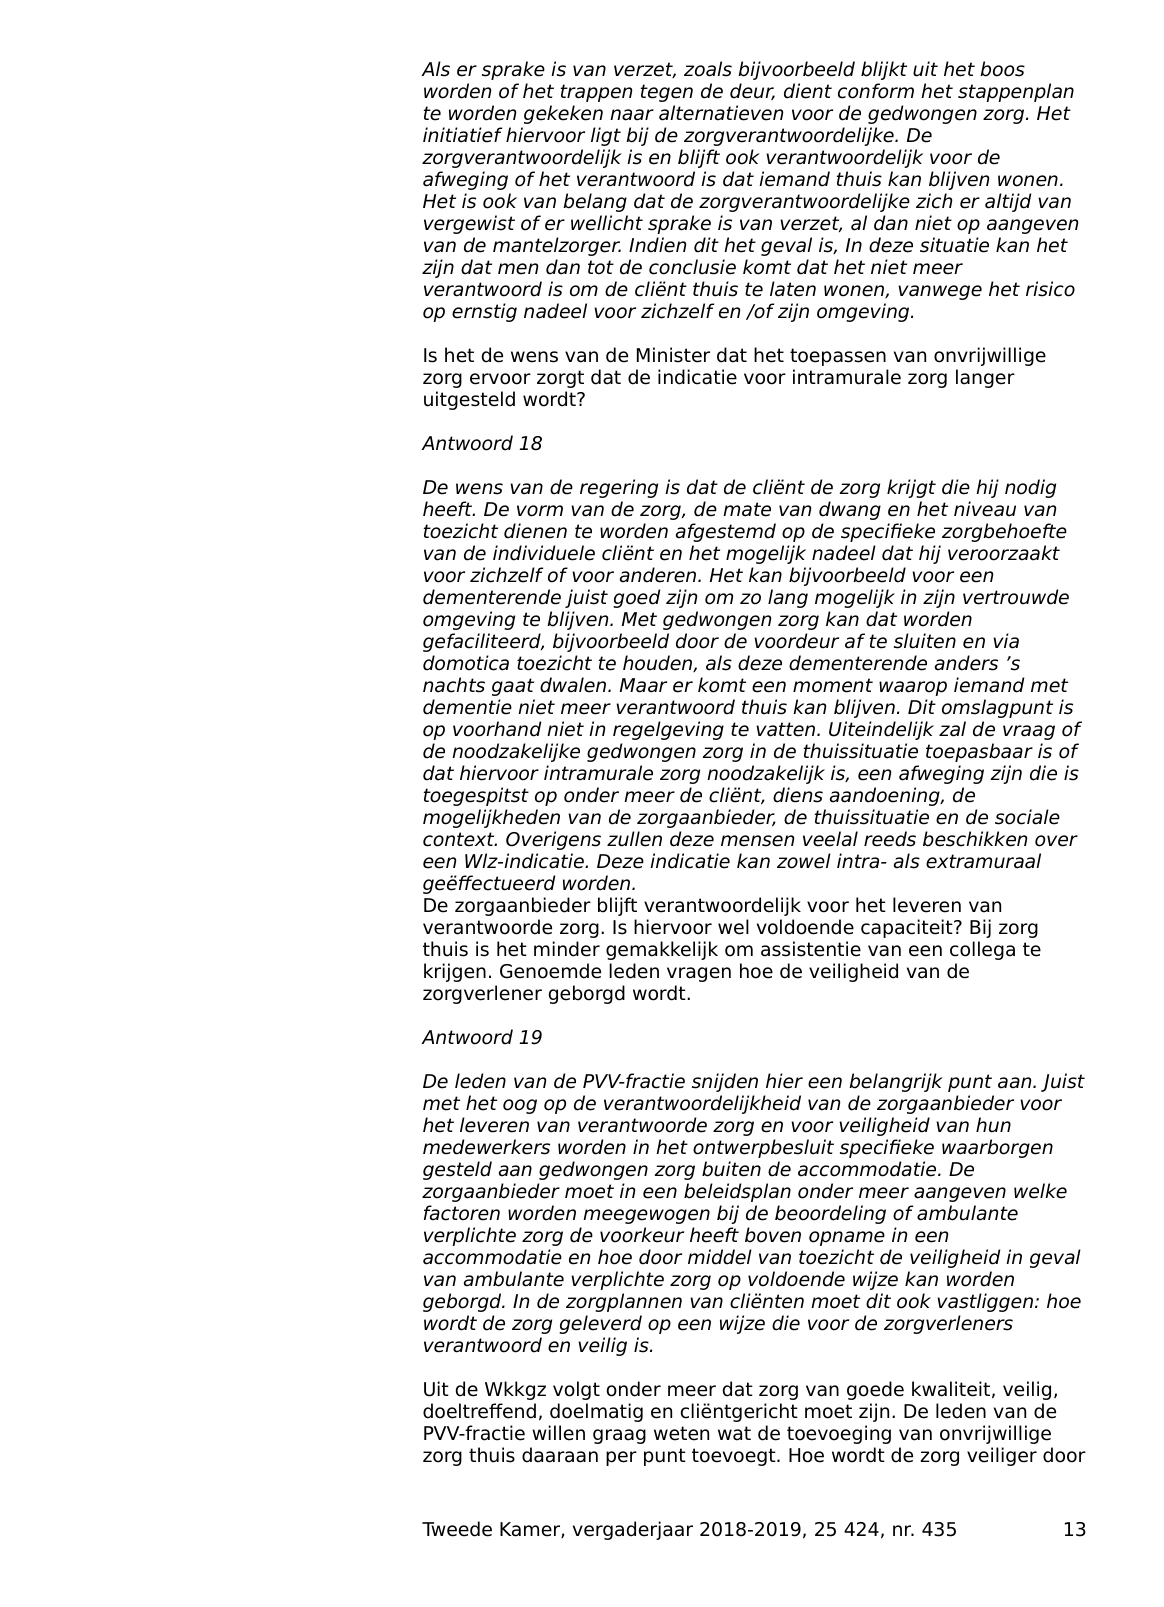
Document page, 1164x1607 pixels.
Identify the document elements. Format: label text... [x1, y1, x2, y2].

subtitle Antwoord 19 [422, 1027, 1087, 1049]
text Is het de wens van de Minister dat het toepassen van onvrijwillige zorg ervoor zorgt dat de indicatie voor intramurale zorg langer uitgesteld wordt? [422, 345, 1087, 411]
text De wens van de regering is dat de cliënt de zorg krijgt die hij nodig heeft. De vorm van de zorg, de mate van dwang en het niveau van toezicht dienen te worden afgestemd op de specifieke zorgbehoefte van de individuele cliënt en het mogelijk nadeel dat hij veroorzaakt voor zichzelf of voor anderen. Het kan bijvoorbeeld voor een dementerende juist goed zijn om zo lang mogelijk in zijn vertrouwde omgeving te blijven. Met gedwongen zorg kan dat worden gefaciliteerd, bijvoorbeeld door de voordeur af te sluiten en via domotica toezicht te houden, als deze dementerende anders ’s nachts gaat dwalen. Maar er komt een moment waarop iemand met dementie niet meer verantwoord thuis kan blijven. Dit omslagpunt is op voorhand niet in regelgeving te vatten. Uiteindelijk zal de vraag of de noodzakelijke gedwongen zorg in de thuissituatie toepasbaar is of dat hiervoor intramurale zorg noodzakelijk is, een afweging zijn die is toegespitst op onder meer de cliënt, diens aandoening, de mogelijkheden van de zorgaanbieder, de thuissituatie en de sociale context. Overigens zullen deze mensen veelal reeds beschikken over een Wlz-indicatie. Deze indicatie kan zowel intra- als extramuraal geëffectueerd worden. [422, 477, 1087, 895]
subtitle Antwoord 18 [422, 433, 1087, 455]
text Uit de Wkkgz volgt onder meer dat zorg van goede kwaliteit, veilig, doeltreffend, doelmatig en cliëntgericht moet zijn. De leden van de PVV-fractie willen graag weten wat de toevoeging van onvrijwillige zorg thuis daaraan per punt toevoegt. Hoe wordt de zorg veiliger door [422, 1379, 1087, 1467]
text De zorgaanbieder blijft verantwoordelijk voor het leveren van verantwoorde zorg. Is hiervoor wel voldoende capaciteit? Bij zorg thuis is het minder gemakkelijk om assistentie van een collega te krijgen. Genoemde leden vragen hoe de veiligheid van de zorgverlener geborgd wordt. [422, 895, 1087, 1005]
text Als er sprake is van verzet, zoals bijvoorbeeld blijkt uit het boos worden of het trappen tegen de deur, dient conform het stappenplan te worden gekeken naar alternatieven voor de gedwongen zorg. Het initiatief hiervoor ligt bij de zorgverantwoordelijke. De zorgverantwoordelijk is en blijft ook verantwoordelijk voor de afweging of het verantwoord is dat iemand thuis kan blijven wonen. Het is ook van belang dat de zorgverantwoordelijke zich er altijd van vergewist of er wellicht sprake is van verzet, al dan niet op aangeven van de mantelzorger. Indien dit het geval is, In deze situatie kan het zijn dat men dan tot de conclusie komt dat het niet meer verantwoord is om de cliënt thuis te laten wonen, vanwege het risico op ernstig nadeel voor zichzelf en /of zijn omgeving. [422, 59, 1087, 323]
text De leden van de PVV-fractie snijden hier een belangrijk punt aan. Juist met het oog op de verantwoordelijkheid van de zorgaanbieder voor het leveren van verantwoorde zorg en voor veiligheid van hun medewerkers worden in het ontwerpbesluit specifieke waarborgen gesteld aan gedwongen zorg buiten de accommodatie. De zorgaanbieder moet in een beleidsplan onder meer aangeven welke factoren worden meegewogen bij de beoordeling of ambulante verplichte zorg de voorkeur heeft boven opname in een accommodatie en hoe door middel van toezicht de veiligheid in geval van ambulante verplichte zorg op voldoende wijze kan worden geborgd. In de zorgplannen van cliënten moet dit ook vastliggen: hoe wordt de zorg geleverd op een wijze die voor de zorgverleners verantwoord en veilig is. [422, 1071, 1087, 1357]
